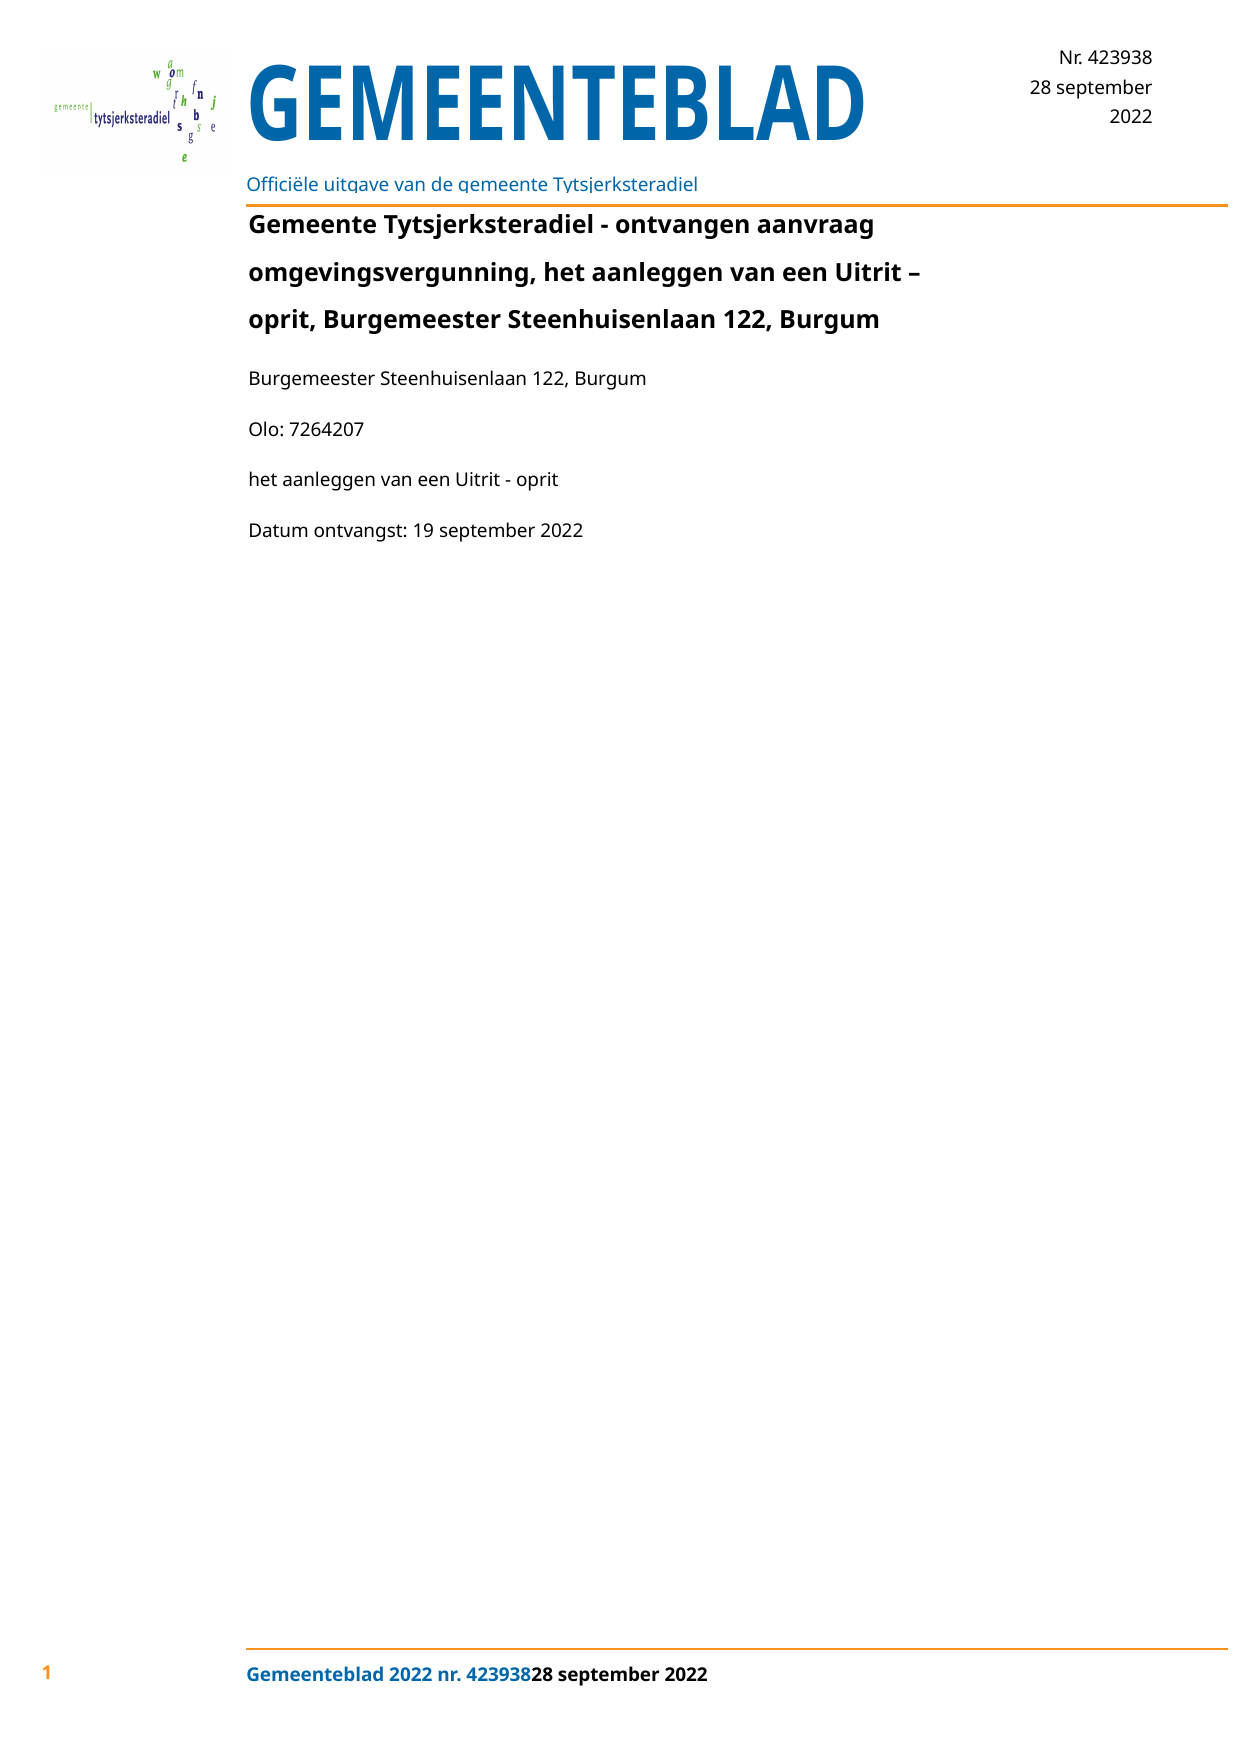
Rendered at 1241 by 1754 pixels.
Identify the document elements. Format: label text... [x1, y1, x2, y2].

text Datum ontvangst: 19 september 2022 [248, 517, 1152, 542]
picture [41, 47, 231, 172]
text Olo: 7264207 [248, 416, 1152, 442]
text het aanleggen van een Uitrit - oprit [248, 466, 1152, 492]
text Gemeente Tytsjerksteradiel - ontvangen aanvraag omgevingsvergunning, het aanleggen van een Uitrit – oprit, Burgemeester Steenhuisenlaan 122, Burgum [248, 207, 1152, 336]
text Burgemeester Steenhuisenlaan 122, Burgum [248, 366, 1152, 391]
